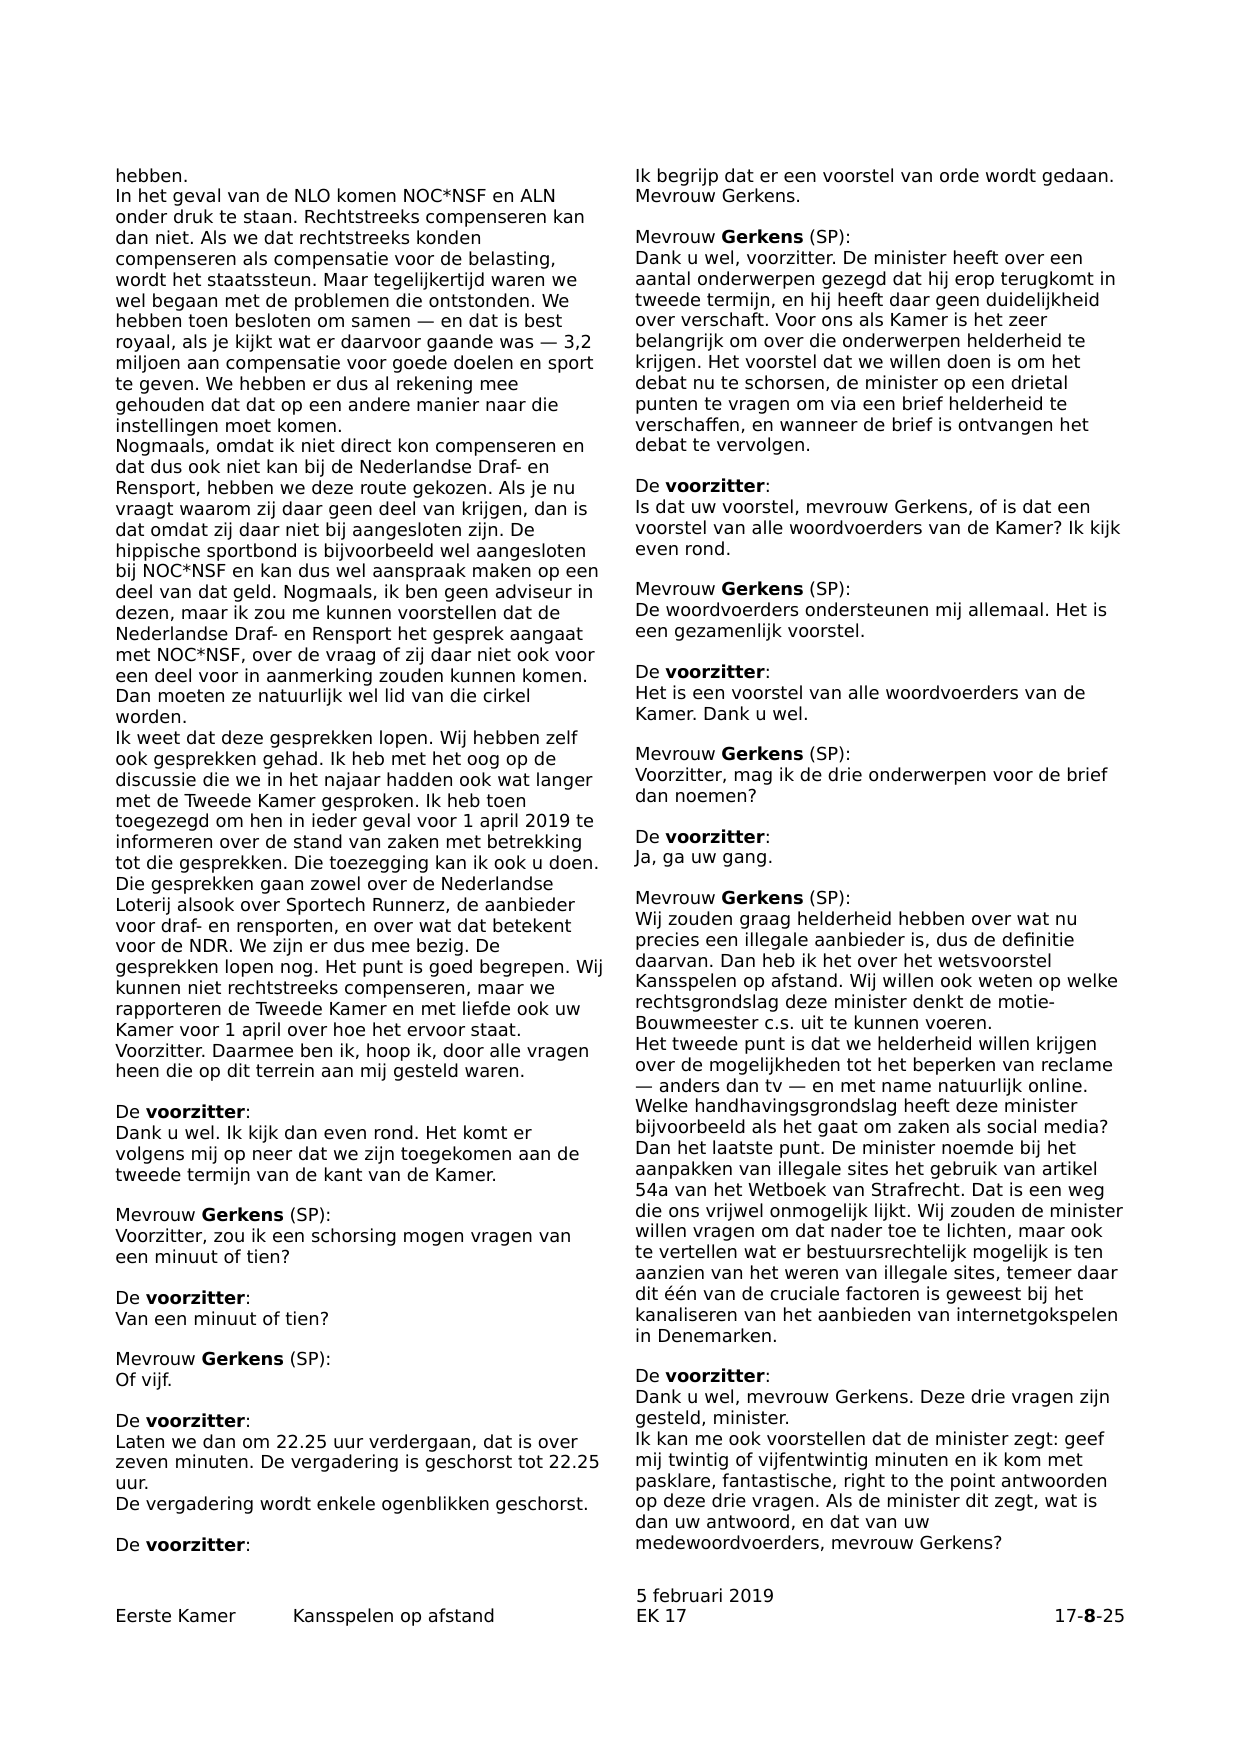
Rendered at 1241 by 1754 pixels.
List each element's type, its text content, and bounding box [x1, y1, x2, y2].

text Dank u wel. Ik kijk dan even rond. Het komt er volgens mij op neer dat we zijn toegekomen aan de tweede termijn van de kant van de Kamer. [115, 1123, 605, 1185]
text Het is een voorstel van alle woordvoerders van de Kamer. Dank u wel. [635, 682, 1125, 724]
text Dank u wel, mevrouw Gerkens. Deze drie vragen zijn gesteld, minister. [635, 1387, 1125, 1429]
text Mevrouw Gerkens (SP): [115, 1349, 605, 1370]
text De vergadering wordt enkele ogenblikken geschorst. [115, 1494, 605, 1515]
text Mevrouw Gerkens (SP): [635, 744, 1125, 765]
text Het tweede punt is dat we helderheid willen krijgen over de mogelijkheden tot het beperken van reclame — anders dan tv — en met name natuurlijk online. Welke handhavingsgrondslag heeft deze minister bijvoorbeeld als het gaat om zaken als social media? [635, 1034, 1125, 1138]
text Ik begrijp dat er een voorstel van orde wordt gedaan. Mevrouw Gerkens. [635, 165, 1125, 207]
text Voorzitter. Daarmee ben ik, hoop ik, door alle vragen heen die op dit terrein aan mij gesteld waren. [115, 1040, 605, 1082]
text Voorzitter, zou ik een schorsing mogen vragen van een minuut of tien? [115, 1226, 605, 1268]
text De voorzitter: [115, 1288, 605, 1308]
text Mevrouw Gerkens (SP): [635, 579, 1125, 600]
text Of vijf. [115, 1370, 605, 1391]
text Mevrouw Gerkens (SP): [115, 1205, 605, 1226]
text Dan het laatste punt. De minister noemde bij het aanpakken van illegale sites het gebruik van artikel 54a van het Wetboek van Strafrecht. Dat is een weg die ons vrijwel onmogelijk lijkt. Wij zouden de minister willen vragen om dat nader toe te lichten, maar ook te vertellen wat er bestuursrechtelijk mogelijk is ten aanzien van het weren van illegale sites, temeer daar dit één van de cruciale factoren is geweest bij het kanaliseren van het aanbieden van internetgokspelen in Denemarken. [635, 1138, 1125, 1346]
text Ik weet dat deze gesprekken lopen. Wij hebben zelf ook gesprekken gehad. Ik heb met het oog op de discussie die we in het najaar hadden ook wat langer met de Tweede Kamer gesproken. Ik heb toen toegezegd om hen in ieder geval voor 1 april 2019 te informeren over de stand van zaken met betrekking tot die gesprekken. Die toezegging kan ik ook u doen. Die gesprekken gaan zowel over de Nederlandse Loterij alsook over Sportech Runnerz, de aanbieder voor draf- en rensporten, en over wat dat betekent voor de NDR. We zijn er dus mee bezig. De gesprekken lopen nog. Het punt is goed begrepen. Wij kunnen niet rechtstreeks compenseren, maar we rapporteren de Tweede Kamer en met liefde ook uw Kamer voor 1 april over hoe het ervoor staat. [115, 728, 605, 1040]
text Van een minuut of tien? [115, 1308, 605, 1329]
text In het geval van de NLO komen NOC*NSF en ALN onder druk te staan. Rechtstreeks compenseren kan dan niet. Als we dat rechtstreeks konden compenseren als compensatie voor de belasting, wordt het staatssteun. Maar tegelijkertijd waren we wel begaan met de problemen die ontstonden. We hebben toen besloten om samen — en dat is best royaal, als je kijkt wat er daarvoor gaande was — 3,2 miljoen aan compensatie voor goede doelen en sport te geven. We hebben er dus al rekening mee gehouden dat dat op een andere manier naar die instellingen moet komen. [115, 186, 605, 436]
text De voorzitter: [115, 1535, 605, 1556]
text De voorzitter: [635, 1366, 1125, 1387]
text Mevrouw Gerkens (SP): [635, 227, 1125, 248]
text Dank u wel, voorzitter. De minister heeft over een aantal onderwerpen gezegd dat hij erop terugkomt in tweede termijn, en hij heeft daar geen duidelijkheid over verschaft. Voor ons als Kamer is het zeer belangrijk om over die onderwerpen helderheid te krijgen. Het voorstel dat we willen doen is om het debat nu te schorsen, de minister op een drietal punten te vragen om via een brief helderheid te verschaffen, en wanneer de brief is ontvangen het debat te vervolgen. [635, 248, 1125, 456]
text De voorzitter: [115, 1411, 605, 1431]
text Mevrouw Gerkens (SP): [635, 888, 1125, 909]
text De woordvoerders ondersteunen mij allemaal. Het is een gezamenlijk voorstel. [635, 600, 1125, 642]
text De voorzitter: [635, 662, 1125, 682]
text De voorzitter: [115, 1102, 605, 1123]
text Ja, ga uw gang. [635, 847, 1125, 868]
text Nogmaals, omdat ik niet direct kon compenseren en dat dus ook niet kan bij de Nederlandse Draf- en Rensport, hebben we deze route gekozen. Als je nu vraagt waarom zij daar geen deel van krijgen, dan is dat omdat zij daar niet bij aangesloten zijn. De hippische sportbond is bijvoorbeeld wel aangesloten bij NOC*NSF en kan dus wel aanspraak maken op een deel van dat geld. Nogmaals, ik ben geen adviseur in dezen, maar ik zou me kunnen voorstellen dat de Nederlandse Draf- en Rensport het gesprek aangaat met NOC*NSF, over de vraag of zij daar niet ook voor een deel voor in aanmerking zouden kunnen komen. Dan moeten ze natuurlijk wel lid van die cirkel worden. [115, 436, 605, 728]
text Is dat uw voorstel, mevrouw Gerkens, of is dat een voorstel van alle woordvoerders van de Kamer? Ik kijk even rond. [635, 497, 1125, 559]
text hebben. [115, 165, 605, 186]
text Voorzitter, mag ik de drie onderwerpen voor de brief dan noemen? [635, 765, 1125, 806]
text De voorzitter: [635, 476, 1125, 497]
text Ik kan me ook voorstellen dat de minister zegt: geef mij twintig of vijfentwintig minuten en ik kom met pasklare, fantastische, right to the point antwoorden op deze drie vragen. Als de minister dit zegt, wat is dan uw antwoord, en dat van uw medewoordvoerders, mevrouw Gerkens? [635, 1429, 1125, 1554]
text Laten we dan om 22.25 uur verdergaan, dat is over zeven minuten. De vergadering is geschorst tot 22.25 uur. [115, 1431, 605, 1494]
text Wij zouden graag helderheid hebben over wat nu precies een illegale aanbieder is, dus de definitie daarvan. Dan heb ik het over het wetsvoorstel Kansspelen op afstand. Wij willen ook weten op welke rechtsgrondslag deze minister denkt de motie-Bouwmeester c.s. uit te kunnen voeren. [635, 909, 1125, 1034]
text De voorzitter: [635, 826, 1125, 847]
